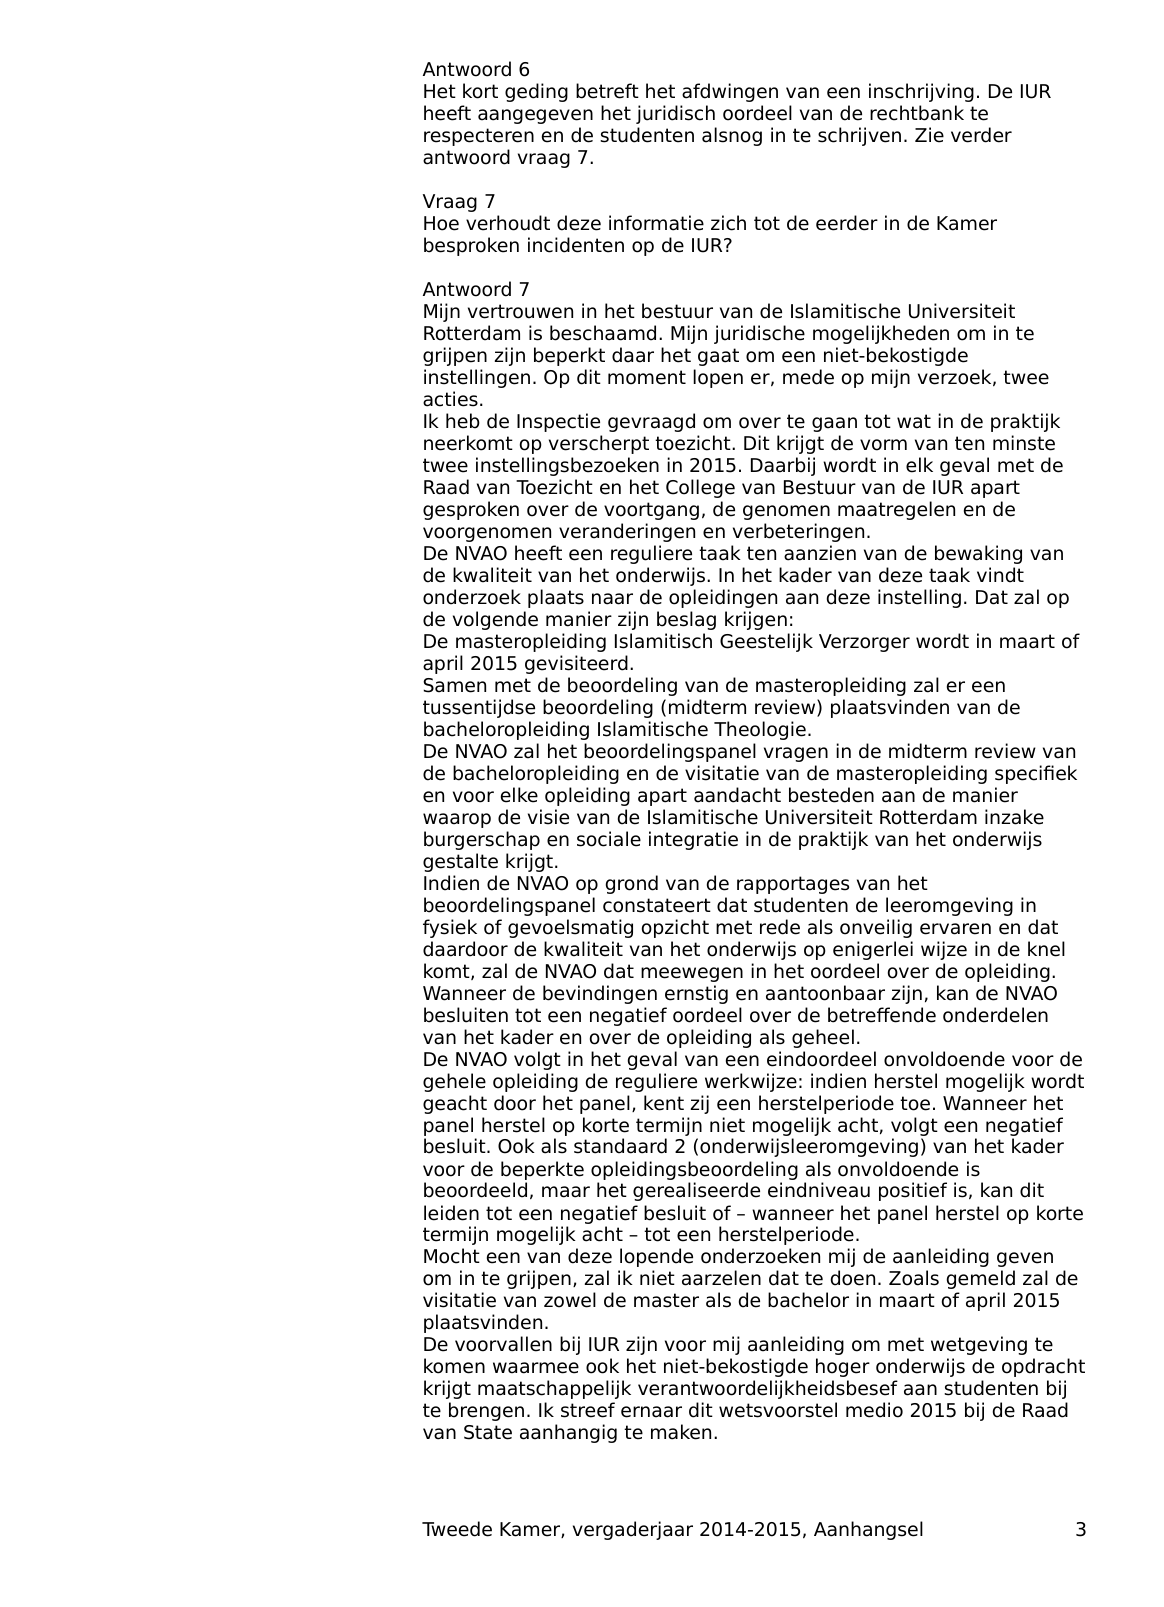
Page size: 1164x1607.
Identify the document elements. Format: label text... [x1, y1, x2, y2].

text Het kort geding betreft het afdwingen van een inschrijving. De IUR heeft aangegeven het juridisch oordeel van de rechtbank te respecteren en de studenten alsnog in te schrijven. Zie verder antwoord vraag 7. [422, 81, 1087, 169]
text De NVAO volgt in het geval van een eindoordeel onvoldoende voor de gehele opleiding de reguliere werkwijze: indien herstel mogelijk wordt geacht door het panel, kent zij een herstelperiode toe. Wanneer het panel herstel op korte termijn niet mogelijk acht, volgt een negatief besluit. Ook als standaard 2 (onderwijsleeromgeving) van het kader voor de beperkte opleidingsbeoordeling als onvoldoende is beoordeeld, maar het gerealiseerde eindniveau positief is, kan dit leiden tot een negatief besluit of – wanneer het panel herstel op korte termijn mogelijk acht – tot een herstelperiode. [422, 1048, 1087, 1246]
text De voorvallen bij IUR zijn voor mij aanleiding om met wetgeving te komen waarmee ook het niet-bekostigde hoger onderwijs de opdracht krijgt maatschappelijk verantwoordelijkheidsbesef aan studenten bij te brengen. Ik streef ernaar dit wetsvoorstel medio 2015 bij de Raad van State aanhangig te maken. [422, 1334, 1087, 1444]
text Mijn vertrouwen in het bestuur van de Islamitische Universiteit Rotterdam is beschaamd. Mijn juridische mogelijkheden om in te grijpen zijn beperkt daar het gaat om een niet-bekostigde instellingen. Op dit moment lopen er, mede op mijn verzoek, twee acties. [422, 301, 1087, 411]
text Mocht een van deze lopende onderzoeken mij de aanleiding geven om in te grijpen, zal ik niet aarzelen dat te doen. Zoals gemeld zal de visitatie van zowel de master als de bachelor in maart of april 2015 plaatsvinden. [422, 1246, 1087, 1334]
text Samen met de beoordeling van de masteropleiding zal er een tussentijdse beoordeling (midterm review) plaatsvinden van de bacheloropleiding Islamitische Theologie. [422, 675, 1087, 741]
text De masteropleiding Islamitisch Geestelijk Verzorger wordt in maart of april 2015 gevisiteerd. [422, 631, 1087, 675]
text De NVAO zal het beoordelingspanel vragen in de midterm review van de bacheloropleiding en de visitatie van de masteropleiding specifiek en voor elke opleiding apart aandacht besteden aan de manier waarop de visie van de Islamitische Universiteit Rotterdam inzake burgerschap en sociale integratie in de praktijk van het onderwijs gestalte krijgt. [422, 741, 1087, 873]
text Ik heb de Inspectie gevraagd om over te gaan tot wat in de praktijk neerkomt op verscherpt toezicht. Dit krijgt de vorm van ten minste twee instellingsbezoeken in 2015. Daarbij wordt in elk geval met de Raad van Toezicht en het College van Bestuur van de IUR apart gesproken over de voortgang, de genomen maatregelen en de voorgenomen veranderingen en verbeteringen. [422, 411, 1087, 543]
text De NVAO heeft een reguliere taak ten aanzien van de bewaking van de kwaliteit van het onderwijs. In het kader van deze taak vindt onderzoek plaats naar de opleidingen aan deze instelling. Dat zal op de volgende manier zijn beslag krijgen: [422, 543, 1087, 631]
text Antwoord 7 [422, 279, 1087, 301]
text Indien de NVAO op grond van de rapportages van het beoordelingspanel constateert dat studenten de leeromgeving in fysiek of gevoelsmatig opzicht met rede als onveilig ervaren en dat daardoor de kwaliteit van het onderwijs op enigerlei wijze in de knel komt, zal de NVAO dat meewegen in het oordeel over de opleiding. Wanneer de bevindingen ernstig en aantoonbaar zijn, kan de NVAO besluiten tot een negatief oordeel over de betreffende onderdelen van het kader en over de opleiding als geheel. [422, 873, 1087, 1048]
text Hoe verhoudt deze informatie zich tot de eerder in de Kamer besproken incidenten op de IUR? [422, 213, 1087, 257]
text Vraag 7 [422, 191, 1087, 213]
text Antwoord 6 [422, 59, 1087, 81]
